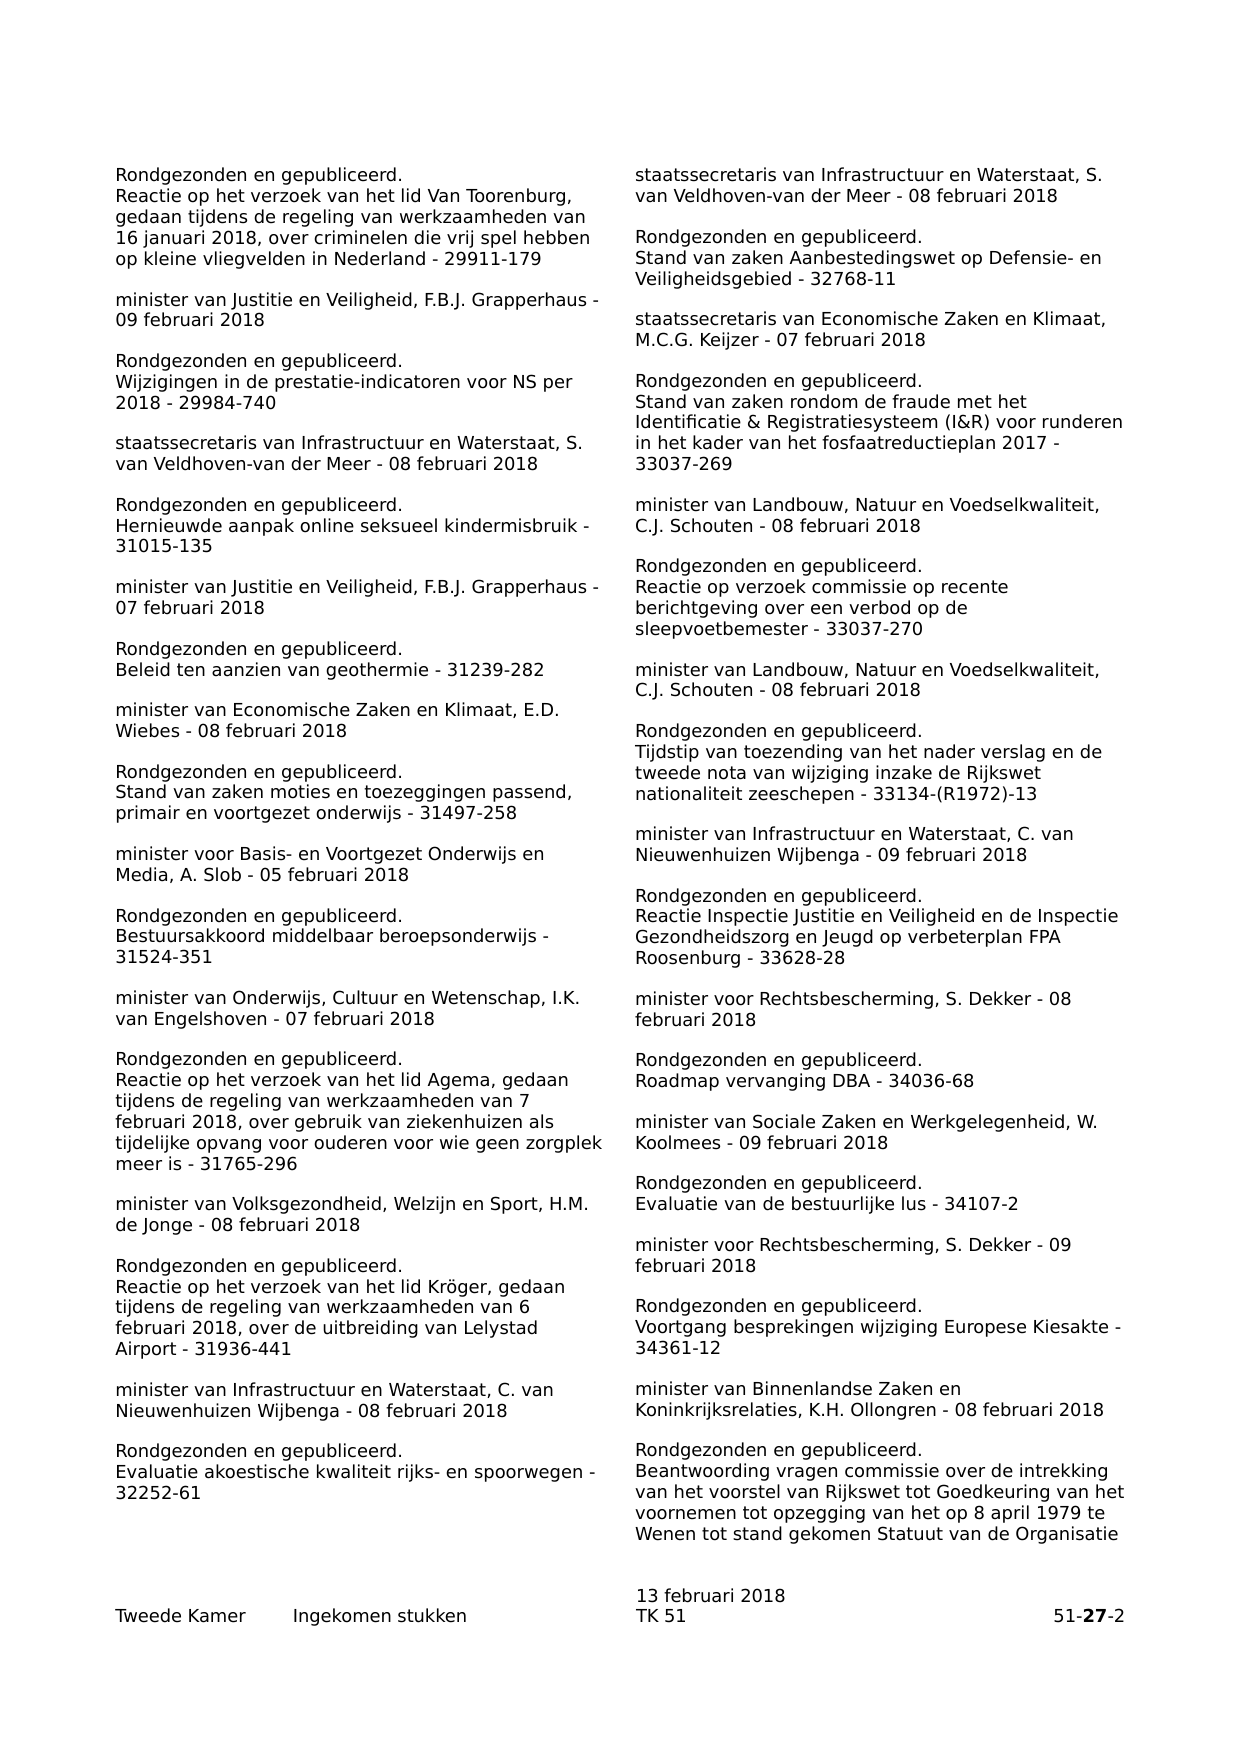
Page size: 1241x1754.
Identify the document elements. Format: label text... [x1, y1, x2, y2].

text minister van Justitie en Veiligheid, F.B.J. Grapperhaus - 09 februari 2018 [115, 289, 605, 331]
text Rondgezonden en gepubliceerd. [115, 495, 605, 515]
text Rondgezonden en gepubliceerd. [115, 762, 605, 782]
text Rondgezonden en gepubliceerd. [115, 351, 605, 372]
text Reactie Inspectie Justitie en Veiligheid en de Inspectie Gezondheidszorg en Jeugd op verbeterplan FPA Roosenburg - 33628-28 [635, 906, 1125, 969]
text Rondgezonden en gepubliceerd. [115, 905, 605, 926]
text Wijzigingen in de prestatie-indicatoren voor NS per 2018 - 29984-740 [115, 372, 605, 413]
text minister van Binnenlandse Zaken en Koninkrijksrelaties, K.H. Ollongren - 08 februari 2018 [635, 1379, 1125, 1420]
text Rondgezonden en gepubliceerd. [635, 1440, 1125, 1461]
text Rondgezonden en gepubliceerd. [115, 165, 605, 186]
text minister voor Rechtsbescherming, S. Dekker - 09 februari 2018 [635, 1235, 1125, 1276]
text minister van Infrastructuur en Waterstaat, C. van Nieuwenhuizen Wijbenga - 08 februari 2018 [115, 1380, 605, 1421]
text Reactie op verzoek commissie op recente berichtgeving over een verbod op de sleepvoetbemester - 33037-270 [635, 577, 1125, 639]
text Rondgezonden en gepubliceerd. [635, 886, 1125, 906]
text staatssecretaris van Infrastructuur en Waterstaat, S. van Veldhoven-van der Meer - 08 februari 2018 [635, 165, 1125, 207]
text Hernieuwde aanpak online seksueel kindermisbruik - 31015-135 [115, 515, 605, 557]
text Beleid ten aanzien van geothermie - 31239-282 [115, 659, 605, 680]
text Rondgezonden en gepubliceerd. [115, 638, 605, 659]
text Rondgezonden en gepubliceerd. [115, 1441, 605, 1462]
text Reactie op het verzoek van het lid Kröger, gedaan tijdens de regeling van werkzaamheden van 6 februari 2018, over de uitbreiding van Lelystad Airport - 31936-441 [115, 1276, 605, 1360]
text Stand van zaken moties en toezeggingen passend, primair en voortgezet onderwijs - 31497-258 [115, 782, 605, 824]
text Rondgezonden en gepubliceerd. [635, 721, 1125, 742]
text Evaluatie van de bestuurlijke lus - 34107-2 [635, 1194, 1125, 1215]
text minister voor Basis- en Voortgezet Onderwijs en Media, A. Slob - 05 februari 2018 [115, 844, 605, 885]
text Rondgezonden en gepubliceerd. [635, 1173, 1125, 1194]
text Roadmap vervanging DBA - 34036-68 [635, 1071, 1125, 1092]
text Rondgezonden en gepubliceerd. [635, 556, 1125, 577]
text Voortgang besprekingen wijziging Europese Kiesakte - 34361-12 [635, 1317, 1125, 1359]
text Stand van zaken rondom de fraude met het Identificatie & Registratiesysteem (I&R) voor runderen in het kader van het fosfaatreductieplan 2017 - 33037-269 [635, 391, 1125, 475]
text Rondgezonden en gepubliceerd. [635, 1296, 1125, 1317]
text staatssecretaris van Economische Zaken en Klimaat, M.C.G. Keijzer - 07 februari 2018 [635, 309, 1125, 351]
text Reactie op het verzoek van het lid Agema, gedaan tijdens de regeling van werkzaamheden van 7 februari 2018, over gebruik van ziekenhuizen als tijdelijke opvang voor ouderen voor wie geen zorgplek meer is - 31765-296 [115, 1070, 605, 1174]
text minister van Economische Zaken en Klimaat, E.D. Wiebes - 08 februari 2018 [115, 700, 605, 742]
text Beantwoording vragen commissie over de intrekking van het voorstel van Rijkswet tot Goedkeuring van het voornemen tot opzegging van het op 8 april 1979 te Wenen tot stand gekomen Statuut van de Organisatie [635, 1461, 1125, 1544]
text minister van Infrastructuur en Waterstaat, C. van Nieuwenhuizen Wijbenga - 09 februari 2018 [635, 824, 1125, 866]
text Rondgezonden en gepubliceerd. [635, 371, 1125, 391]
text Tijdstip van toezending van het nader verslag en de tweede nota van wijziging inzake de Rijkswet nationaliteit zeeschepen - 33134-(R1972)-13 [635, 742, 1125, 804]
text Bestuursakkoord middelbaar beroepsonderwijs - 31524-351 [115, 926, 605, 968]
text Stand van zaken Aanbestedingswet op Defensie- en Veiligheidsgebied - 32768-11 [635, 247, 1125, 289]
text Reactie op het verzoek van het lid Van Toorenburg, gedaan tijdens de regeling van werkzaamheden van 16 januari 2018, over criminelen die vrij spel hebben op kleine vliegvelden in Nederland - 29911-179 [115, 186, 605, 269]
text minister voor Rechtsbescherming, S. Dekker - 08 februari 2018 [635, 989, 1125, 1030]
text minister van Sociale Zaken en Werkgelegenheid, W. Koolmees - 09 februari 2018 [635, 1112, 1125, 1153]
text Evaluatie akoestische kwaliteit rijks- en spoorwegen - 32252-61 [115, 1462, 605, 1503]
text Rondgezonden en gepubliceerd. [635, 227, 1125, 247]
text minister van Landbouw, Natuur en Voedselkwaliteit, C.J. Schouten - 08 februari 2018 [635, 659, 1125, 701]
text minister van Justitie en Veiligheid, F.B.J. Grapperhaus - 07 februari 2018 [115, 577, 605, 618]
text Rondgezonden en gepubliceerd. [115, 1049, 605, 1070]
text minister van Landbouw, Natuur en Voedselkwaliteit, C.J. Schouten - 08 februari 2018 [635, 495, 1125, 536]
text staatssecretaris van Infrastructuur en Waterstaat, S. van Veldhoven-van der Meer - 08 februari 2018 [115, 433, 605, 475]
text minister van Volksgezondheid, Welzijn en Sport, H.M. de Jonge - 08 februari 2018 [115, 1194, 605, 1236]
text Rondgezonden en gepubliceerd. [115, 1256, 605, 1276]
text minister van Onderwijs, Cultuur en Wetenschap, I.K. van Engelshoven - 07 februari 2018 [115, 988, 605, 1029]
text Rondgezonden en gepubliceerd. [635, 1050, 1125, 1071]
